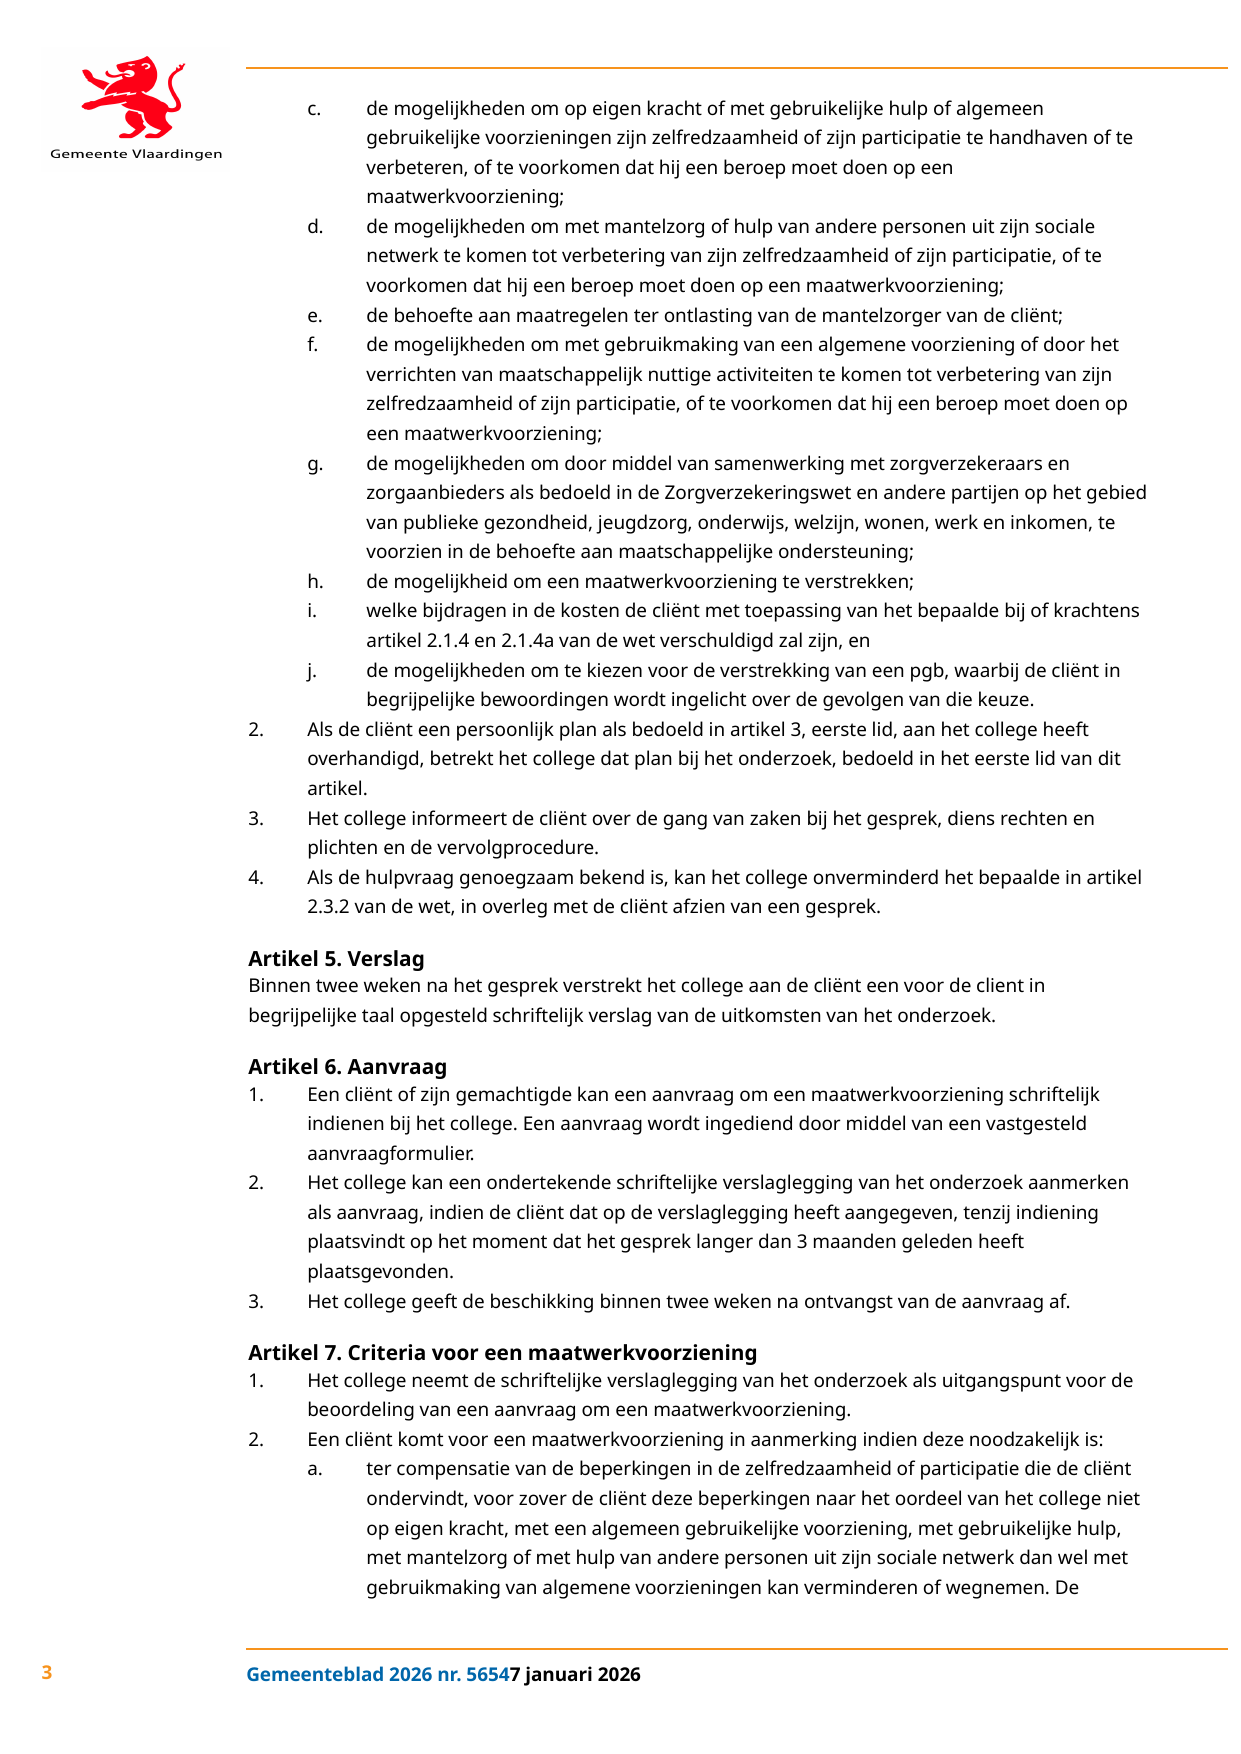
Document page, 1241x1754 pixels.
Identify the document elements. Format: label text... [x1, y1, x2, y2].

text Binnen twee weken na het gesprek verstrekt het college aan de cliënt een voor de client in begrijpelijke taal opgesteld schriftelijk verslag van de uitkomsten van het onderzoek. [248, 972, 1152, 1028]
picture [41, 47, 231, 172]
list de mogelijkheden om door middel van samenwerking met zorgverzekeraars en zorgaanbieders als bedoeld in de Zorgverzekeringswet en andere partijen op het gebied van publieke gezondheid, jeugdzorg, onderwijs, welzijn, wonen, werk en inkomen, te voorzien in de behoefte aan maatschappelijke ondersteuning; [307, 450, 1152, 564]
text Artikel 6. Aanvraag [248, 1052, 1152, 1081]
list ter compensatie van de beperkingen in de zelfredzaamheid of participatie die de cliënt ondervindt, voor zover de cliënt deze beperkingen naar het oordeel van het college niet op eigen kracht, met een algemeen gebruikelijke voorziening, met gebruikelijke hulp, met mantelzorg of met hulp van andere personen uit zijn sociale netwerk dan wel met gebruikmaking van algemene voorzieningen kan verminderen of wegnemen. De [307, 1456, 1152, 1599]
list Als de cliënt een persoonlijk plan als bedoeld in artikel 3, eerste lid, aan het college heeft overhandigd, betrekt het college dat plan bij het onderzoek, bedoeld in het eerste lid van dit artikel. [248, 716, 1152, 801]
list Het college neemt de schriftelijke verslaglegging van het onderzoek als uitgangspunt voor de beoordeling van een aanvraag om een maatwerkvoorziening. [248, 1367, 1152, 1422]
list Het college kan een ondertekende schriftelijke verslaglegging van het onderzoek aanmerken als aanvraag, indien de cliënt dat op de verslaglegging heeft aangegeven, tenzij indiening plaatsvindt op het moment dat het gesprek langer dan 3 maanden geleden heeft plaatsgevonden. [248, 1169, 1152, 1284]
list welke bijdragen in de kosten de cliënt met toepassing van het bepaalde bij of krachtens artikel 2.1.4 en 2.1.4a van de wet verschuldigd zal zijn, en [307, 598, 1152, 653]
text Artikel 5. Verslag [248, 944, 1152, 972]
list Als de hulpvraag genoegzaam bekend is, kan het college onverminderd het bepaalde in artikel 2.3.2 van de wet, in overleg met de cliënt afzien van een gesprek. [248, 864, 1152, 919]
text Artikel 7. Criteria voor een maatwerkvoorziening [248, 1338, 1152, 1367]
list de mogelijkheid om een maatwerkvoorziening te verstrekken; [307, 568, 1152, 594]
list Het college informeert de cliënt over de gang van zaken bij het gesprek, diens rechten en plichten en de vervolgprocedure. [248, 805, 1152, 860]
list de mogelijkheden om met mantelzorg of hulp van andere personen uit zijn sociale netwerk te komen tot verbetering van zijn zelfredzaamheid of zijn participatie, of te voorkomen dat hij een beroep moet doen op een maatwerkvoorziening; [307, 213, 1152, 298]
list Een cliënt komt voor een maatwerkvoorziening in aanmerking indien deze noodzakelijk is: [248, 1426, 1152, 1452]
list de mogelijkheden om op eigen kracht of met gebruikelijke hulp of algemeen gebruikelijke voorzieningen zijn zelfredzaamheid of zijn participatie te handhaven of te verbeteren, of te voorkomen dat hij een beroep moet doen op een maatwerkvoorziening; [307, 95, 1152, 209]
list de mogelijkheden om met gebruikmaking van een algemene voorziening of door het verrichten van maatschappelijk nuttige activiteiten te komen tot verbetering van zijn zelfredzaamheid of zijn participatie, of te voorkomen dat hij een beroep moet doen op een maatwerkvoorziening; [307, 331, 1152, 446]
list Een cliënt of zijn gemachtigde kan een aanvraag om een maatwerkvoorziening schriftelijk indienen bij het college. Een aanvraag wordt ingediend door middel van een vastgesteld aanvraagformulier. [248, 1081, 1152, 1166]
list Het college geeft de beschikking binnen twee weken na ontvangst van de aanvraag af. [248, 1288, 1152, 1314]
list de mogelijkheden om te kiezen voor de verstrekking van een pgb, waarbij de cliënt in begrijpelijke bewoordingen wordt ingelicht over de gevolgen van die keuze. [307, 657, 1152, 712]
list de behoefte aan maatregelen ter ontlasting van de mantelzorger van de cliënt; [307, 302, 1152, 328]
